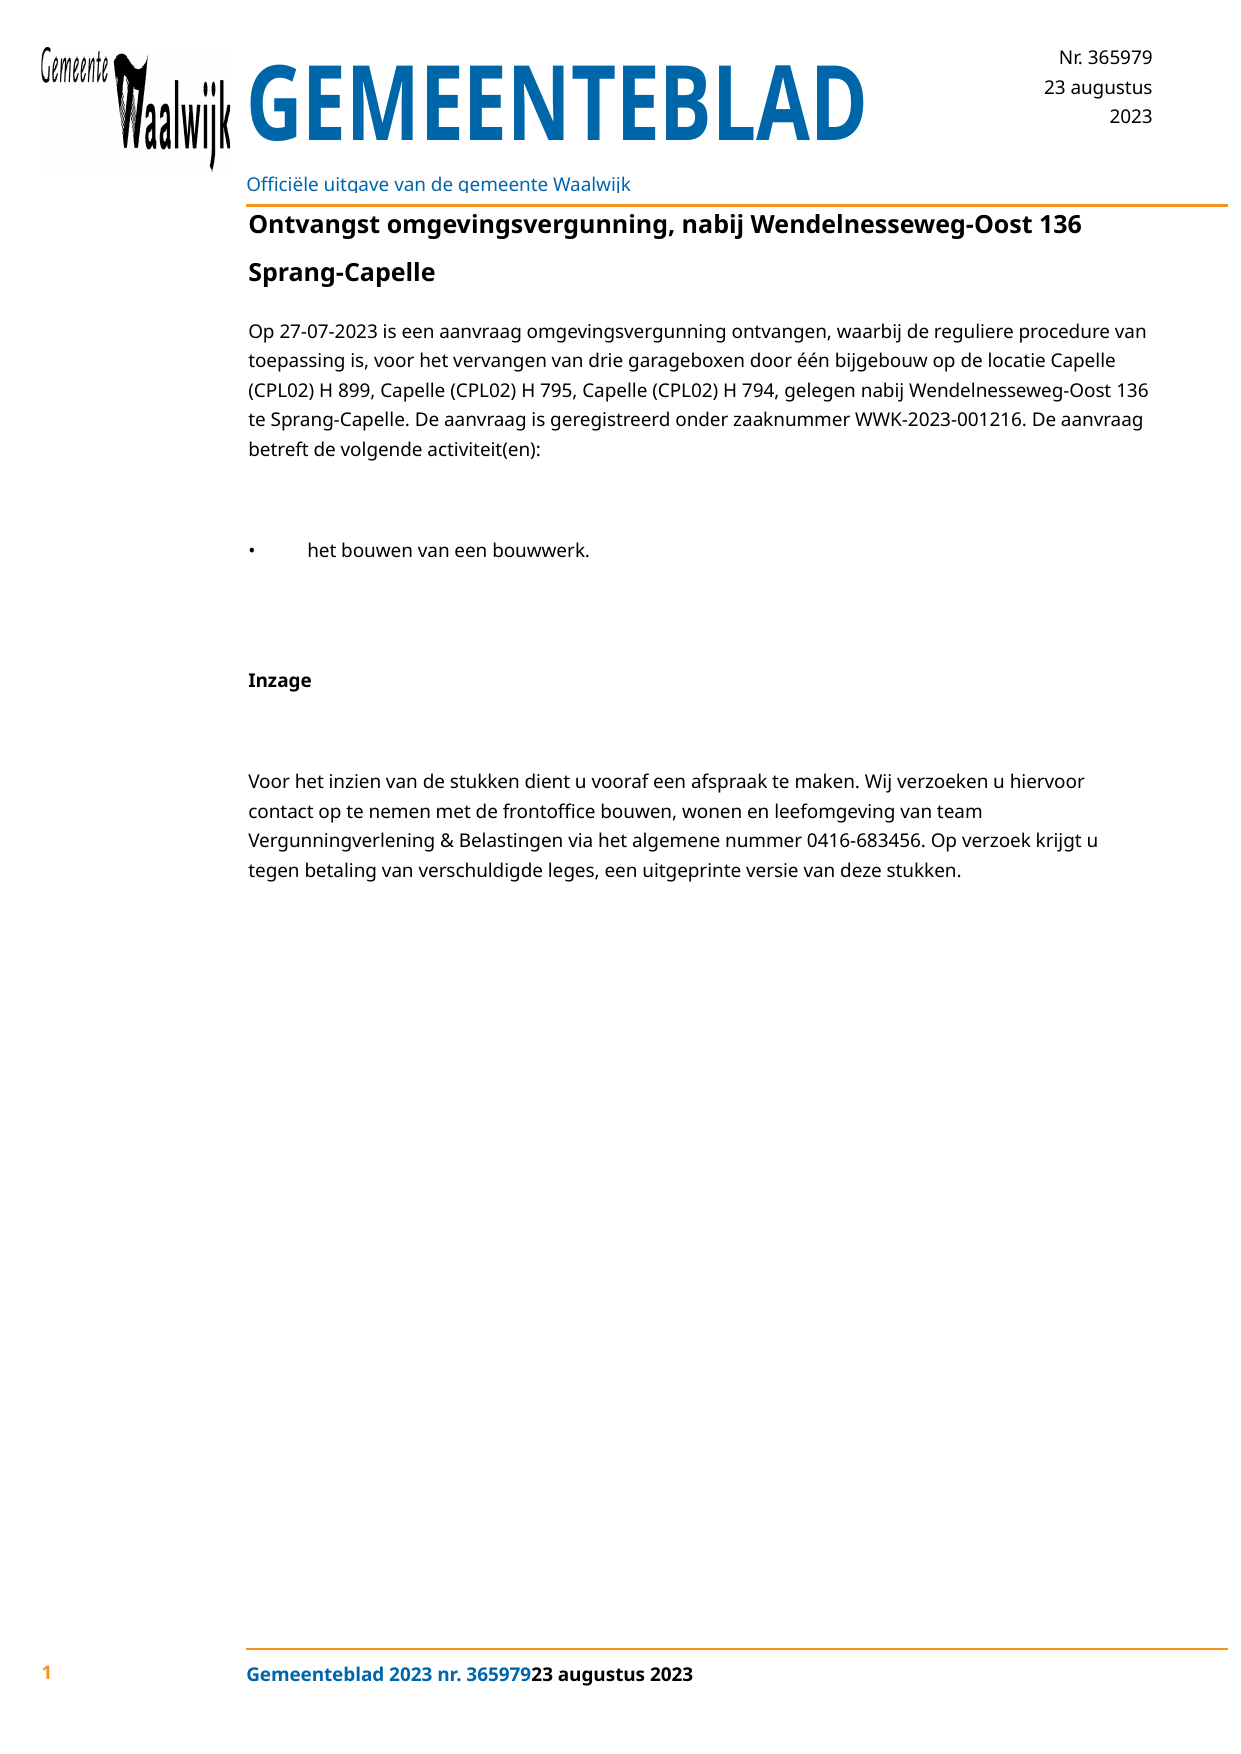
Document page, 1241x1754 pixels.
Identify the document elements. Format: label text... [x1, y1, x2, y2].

text Voor het inzien van de stukken dient u vooraf een afspraak te maken. Wij verzoeken u hiervoor contact op te nemen met de frontoffice bouwen, wonen en leefomgeving van team Vergunningverlening & Belastingen via het algemene nummer 0416-683456. Op verzoek krijgt u tegen betaling van verschuldigde leges, een uitgeprinte versie van deze stukken. [248, 768, 1152, 883]
text Ontvangst omgevingsvergunning, nabij Wendelnesseweg-Oost 136 Sprang-Capelle [248, 207, 1152, 288]
text Inzage [248, 667, 1152, 693]
list het bouwen van een bouwwerk. [248, 537, 1152, 563]
picture [41, 47, 231, 172]
text Op 27-07-2023 is een aanvraag omgevingsvergunning ontvangen, waarbij de reguliere procedure van toepassing is, voor het vervangen van drie garageboxen door één bijgebouw op de locatie Capelle (CPL02) H 899, Capelle (CPL02) H 795, Capelle (CPL02) H 794, gelegen nabij Wendelnesseweg-Oost 136 te Sprang-Capelle. De aanvraag is geregistreerd onder zaaknummer WWK-2023-001216. De aanvraag betreft de volgende activiteit(en): [248, 318, 1152, 462]
